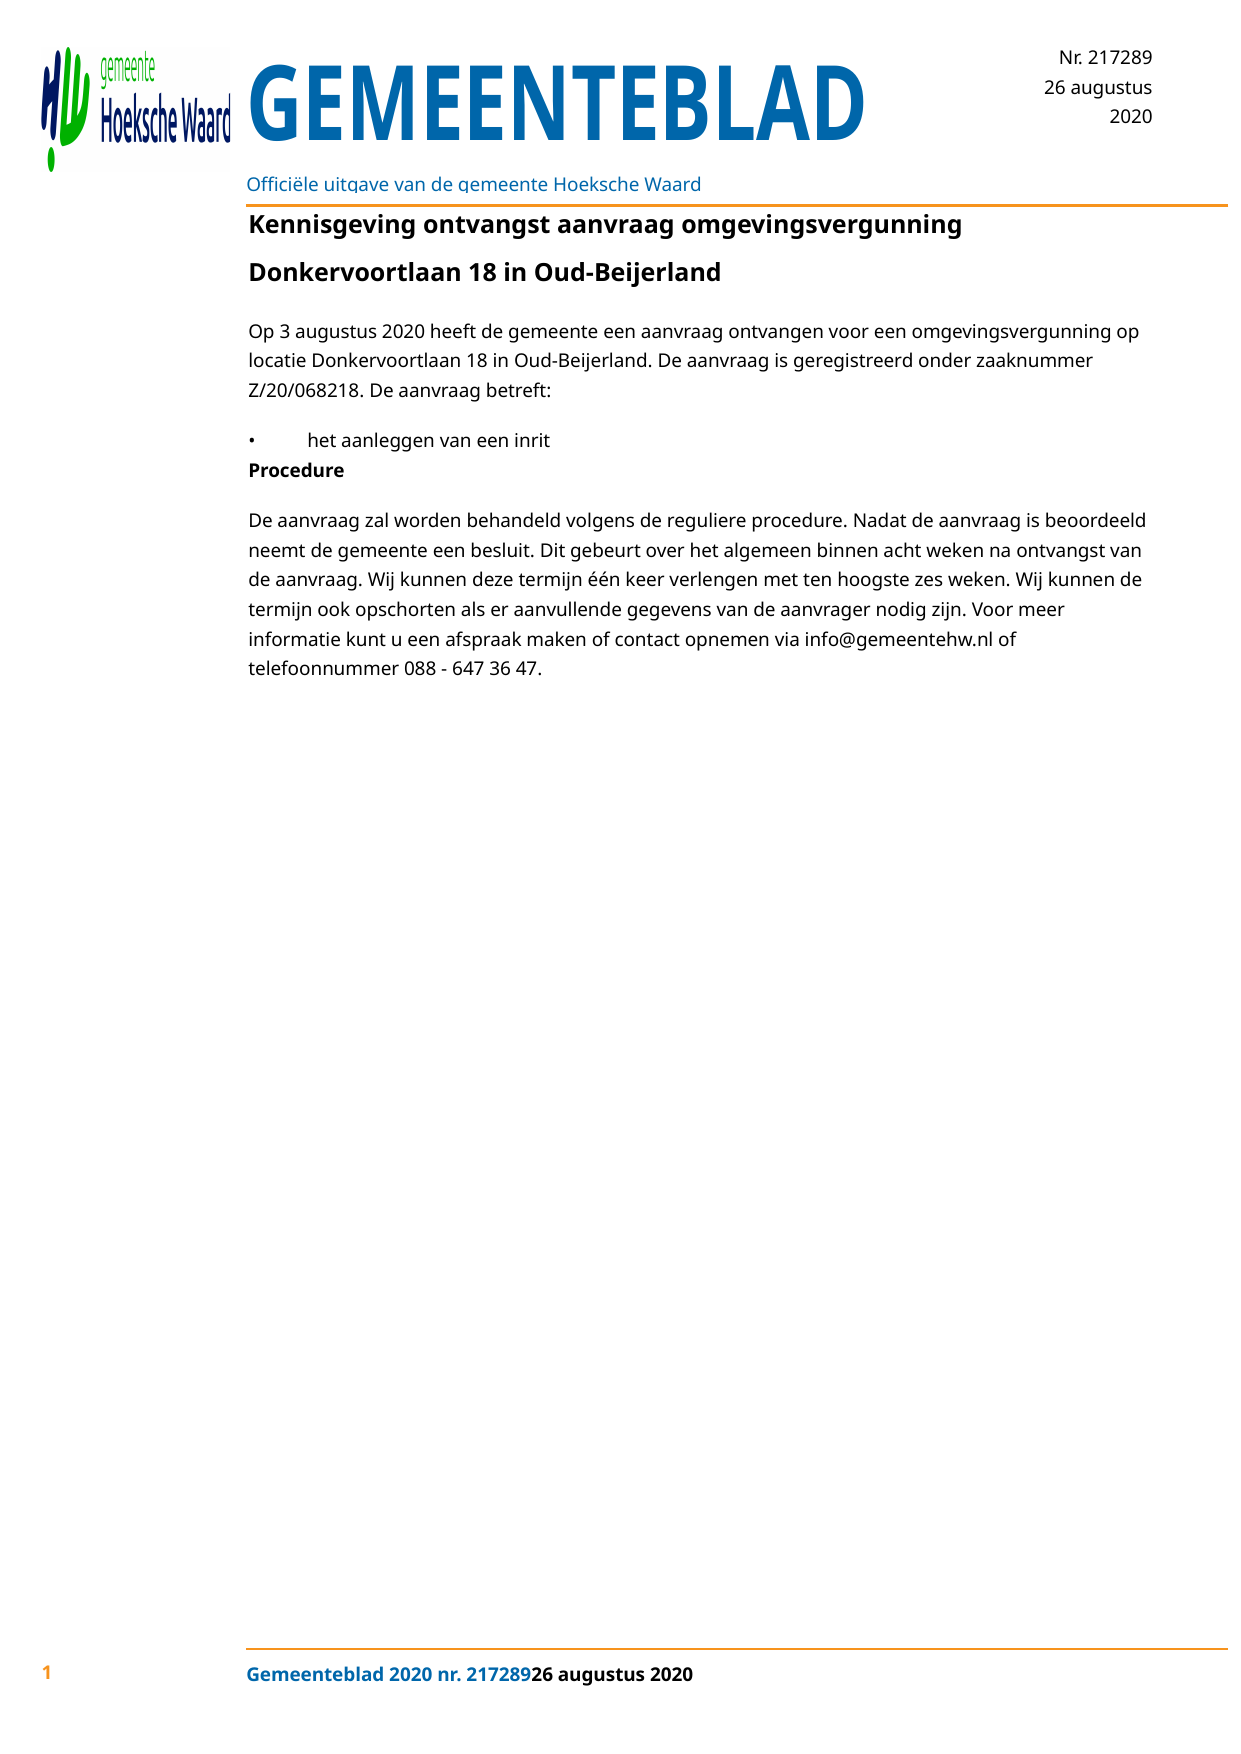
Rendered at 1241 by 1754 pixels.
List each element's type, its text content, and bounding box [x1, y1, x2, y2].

text Kennisgeving ontvangst aanvraag omgevingsvergunning Donkervoortlaan 18 in Oud-Beijerland [248, 207, 1152, 288]
picture [41, 47, 231, 172]
list het aanleggen van een inrit [248, 427, 1152, 453]
text De aanvraag zal worden behandeld volgens de reguliere procedure. Nadat de aanvraag is beoordeeld neemt de gemeente een besluit. Dit gebeurt over het algemeen binnen acht weken na ontvangst van de aanvraag. Wij kunnen deze termijn één keer verlengen met ten hoogste zes weken. Wij kunnen de termijn ook opschorten als er aanvullende gegevens van de aanvrager nodig zijn. Voor meer informatie kunt u een afspraak maken of contact opnemen via info@gemeentehw.nl of telefoonnummer 088 - 647 36 47. [248, 507, 1152, 681]
text Procedure [248, 457, 1152, 483]
text Op 3 augustus 2020 heeft de gemeente een aanvraag ontvangen voor een omgevingsvergunning op locatie Donkervoortlaan 18 in Oud-Beijerland. De aanvraag is geregistreerd onder zaaknummer Z/20/068218. De aanvraag betreft: [248, 318, 1152, 403]
